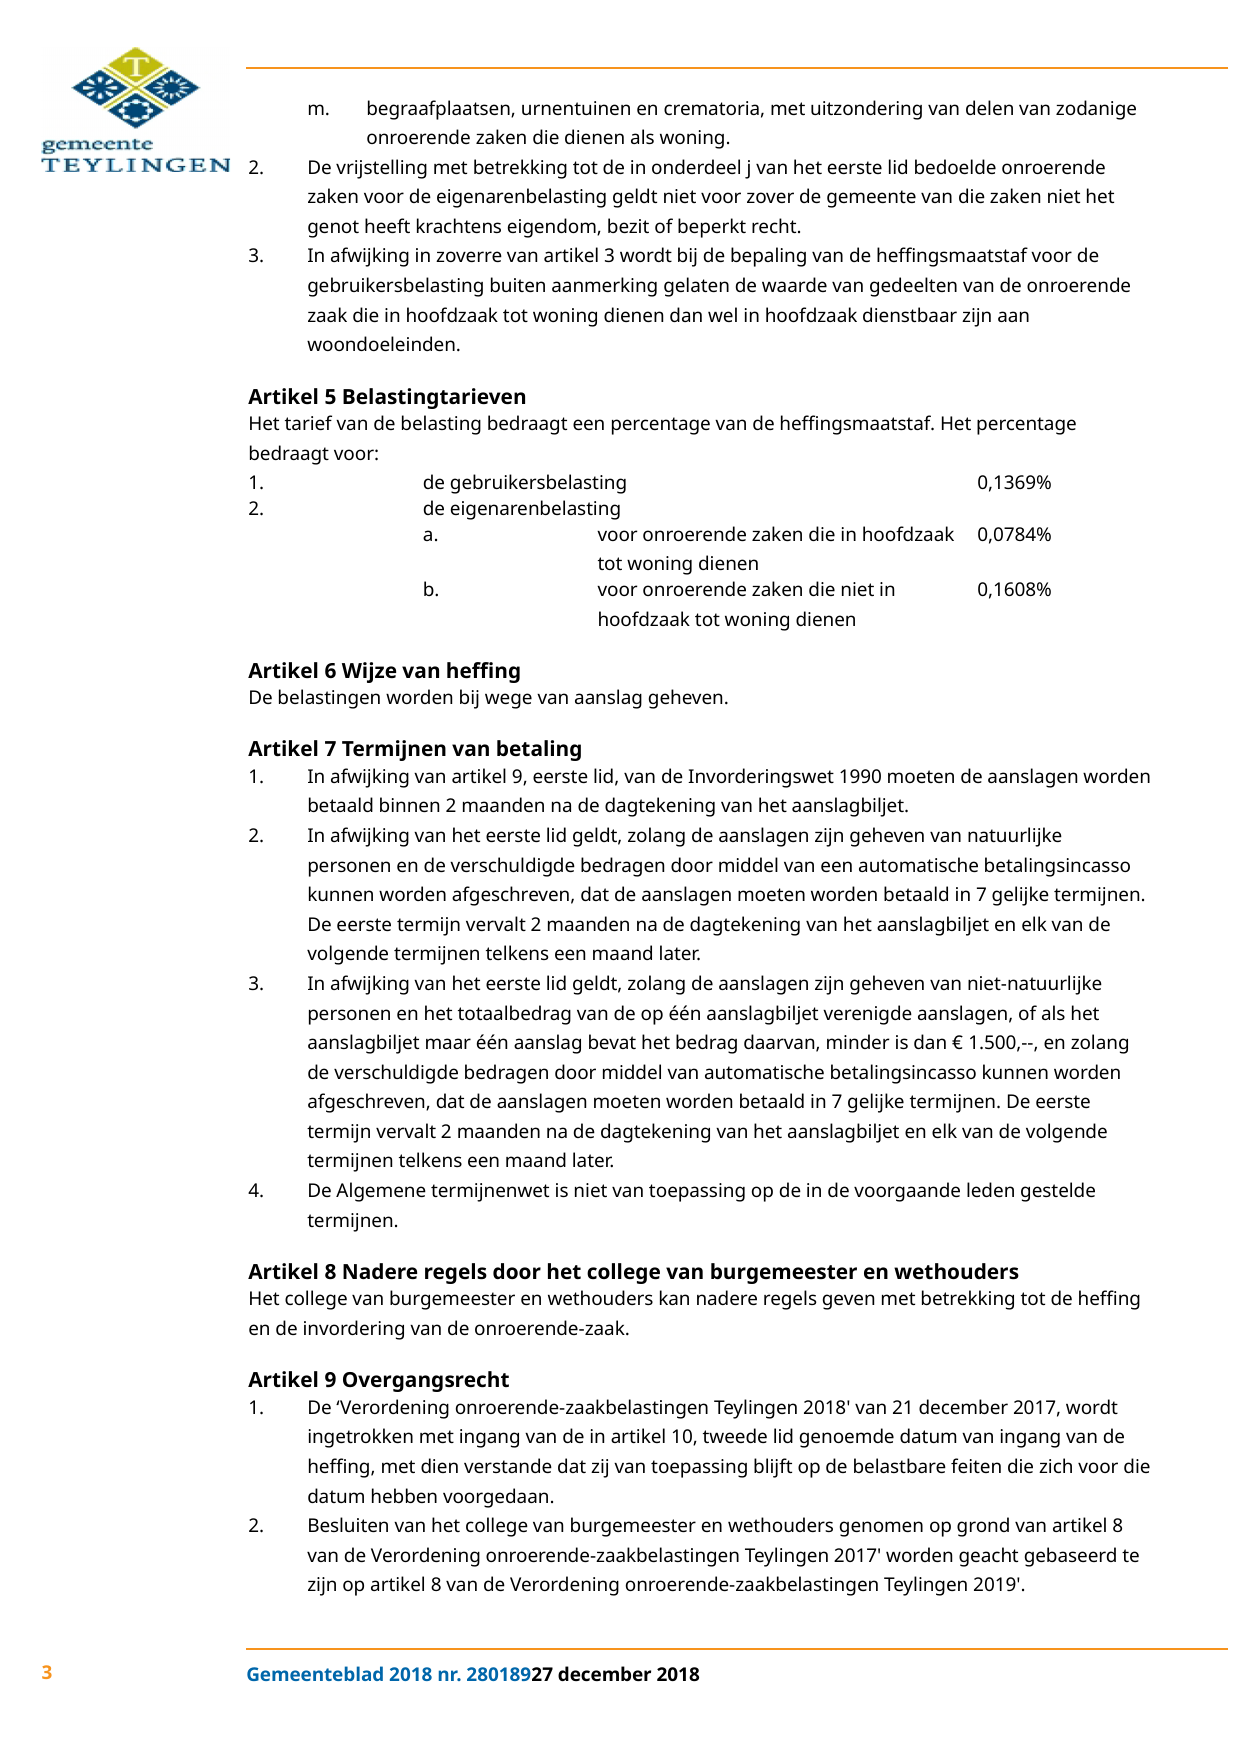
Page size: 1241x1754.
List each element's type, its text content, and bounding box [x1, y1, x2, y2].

table_cell [977, 495, 1152, 521]
table_cell 0,0784% [977, 521, 1152, 576]
table_cell voor onroerende zaken die in hoofdzaak tot woning dienen [597, 521, 977, 576]
picture [41, 47, 231, 172]
table_cell a. [423, 521, 597, 576]
list De Algemene termijnenwet is niet van toepassing op de in de voorgaande leden gestelde termijnen. [248, 1177, 1152, 1232]
list De vrijstelling met betrekking tot de in onderdeel j van het eerste lid bedoelde onroerende zaken voor de eigenarenbelasting geldt niet voor zover de gemeente van die zaken niet het genot heeft krachtens eigendom, bezit of beperkt recht. [248, 154, 1152, 239]
list In afwijking van het eerste lid geldt, zolang de aanslagen zijn geheven van natuurlijke personen en de verschuldigde bedragen door middel van een automatische betalingsincasso kunnen worden afgeschreven, dat de aanslagen moeten worden betaald in 7 gelijke termijnen. De eerste termijn vervalt 2 maanden na de dagtekening van het aanslagbiljet en elk van de volgende termijnen telkens een maand later. [248, 822, 1152, 966]
list Besluiten van het college van burgemeester en wethouders genomen op grond van artikel 8 van de Verordening onroerende-zaakbelastingen Teylingen 2017' worden geacht gebaseerd te zijn op artikel 8 van de Verordening onroerende-zaakbelastingen Teylingen 2019'. [248, 1512, 1152, 1597]
table_header 1. [248, 470, 423, 495]
list De ‘Verordening onroerende-zaakbelastingen Teylingen 2018' van 21 december 2017, wordt ingetrokken met ingang van de in artikel 10, tweede lid genoemde datum van ingang van de heffing, met dien verstande dat zij van toepassing blijft op de belastbare feiten die zich voor die datum hebben voorgedaan. [248, 1394, 1152, 1508]
list In afwijking van artikel 9, eerste lid, van de Invorderingswet 1990 moeten de aanslagen worden betaald binnen 2 maanden na de dagtekening van het aanslagbiljet. [248, 763, 1152, 818]
list begraafplaatsen, urnentuinen en crematoria, met uitzondering van delen van zodanige onroerende zaken die dienen als woning. [307, 95, 1152, 150]
table_cell 2. [248, 495, 423, 521]
table_header 0,1369% [977, 470, 1152, 495]
table_cell b. [423, 576, 597, 632]
table_header de gebruikersbelasting [423, 470, 977, 495]
table_cell [248, 576, 423, 632]
text Het college van burgemeester en wethouders kan nadere regels geven met betrekking tot de heffing en de invordering van de onroerende-zaak. [248, 1286, 1152, 1341]
text Artikel 6 Wijze van heffing [248, 656, 1152, 684]
text Artikel 9 Overgangsrecht [248, 1366, 1152, 1394]
table_cell [248, 521, 423, 576]
table_cell 0,1608% [977, 576, 1152, 632]
text Artikel 5 Belastingtarieven [248, 382, 1152, 410]
text Het tarief van de belasting bedraagt een percentage van de heffingsmaatstaf. Het percentage bedraagt voor: [248, 410, 1152, 466]
list In afwijking in zoverre van artikel 3 wordt bij de bepaling van de heffingsmaatstaf voor de gebruikersbelasting buiten aanmerking gelaten de waarde van gedeelten van de onroerende zaak die in hoofdzaak tot woning dienen dan wel in hoofdzaak dienstbaar zijn aan woondoeleinden. [248, 243, 1152, 357]
table_cell voor onroerende zaken die niet in hoofdzaak tot woning dienen [597, 576, 977, 632]
list In afwijking van het eerste lid geldt, zolang de aanslagen zijn geheven van niet-natuurlijke personen en het totaalbedrag van de op één aanslagbiljet verenigde aanslagen, of als het aanslagbiljet maar één aanslag bevat het bedrag daarvan, minder is dan € 1.500,--, en zolang de verschuldigde bedragen door middel van automatische betalingsincasso kunnen worden afgeschreven, dat de aanslagen moeten worden betaald in 7 gelijke termijnen. De eerste termijn vervalt 2 maanden na de dagtekening van het aanslagbiljet en elk van de volgende termijnen telkens een maand later. [248, 970, 1152, 1173]
text Artikel 7 Termijnen van betaling [248, 734, 1152, 763]
text Artikel 8 Nadere regels door het college van burgemeester en wethouders [248, 1257, 1152, 1286]
text De belastingen worden bij wege van aanslag geheven. [248, 684, 1152, 710]
table_cell de eigenarenbelasting [423, 495, 977, 521]
